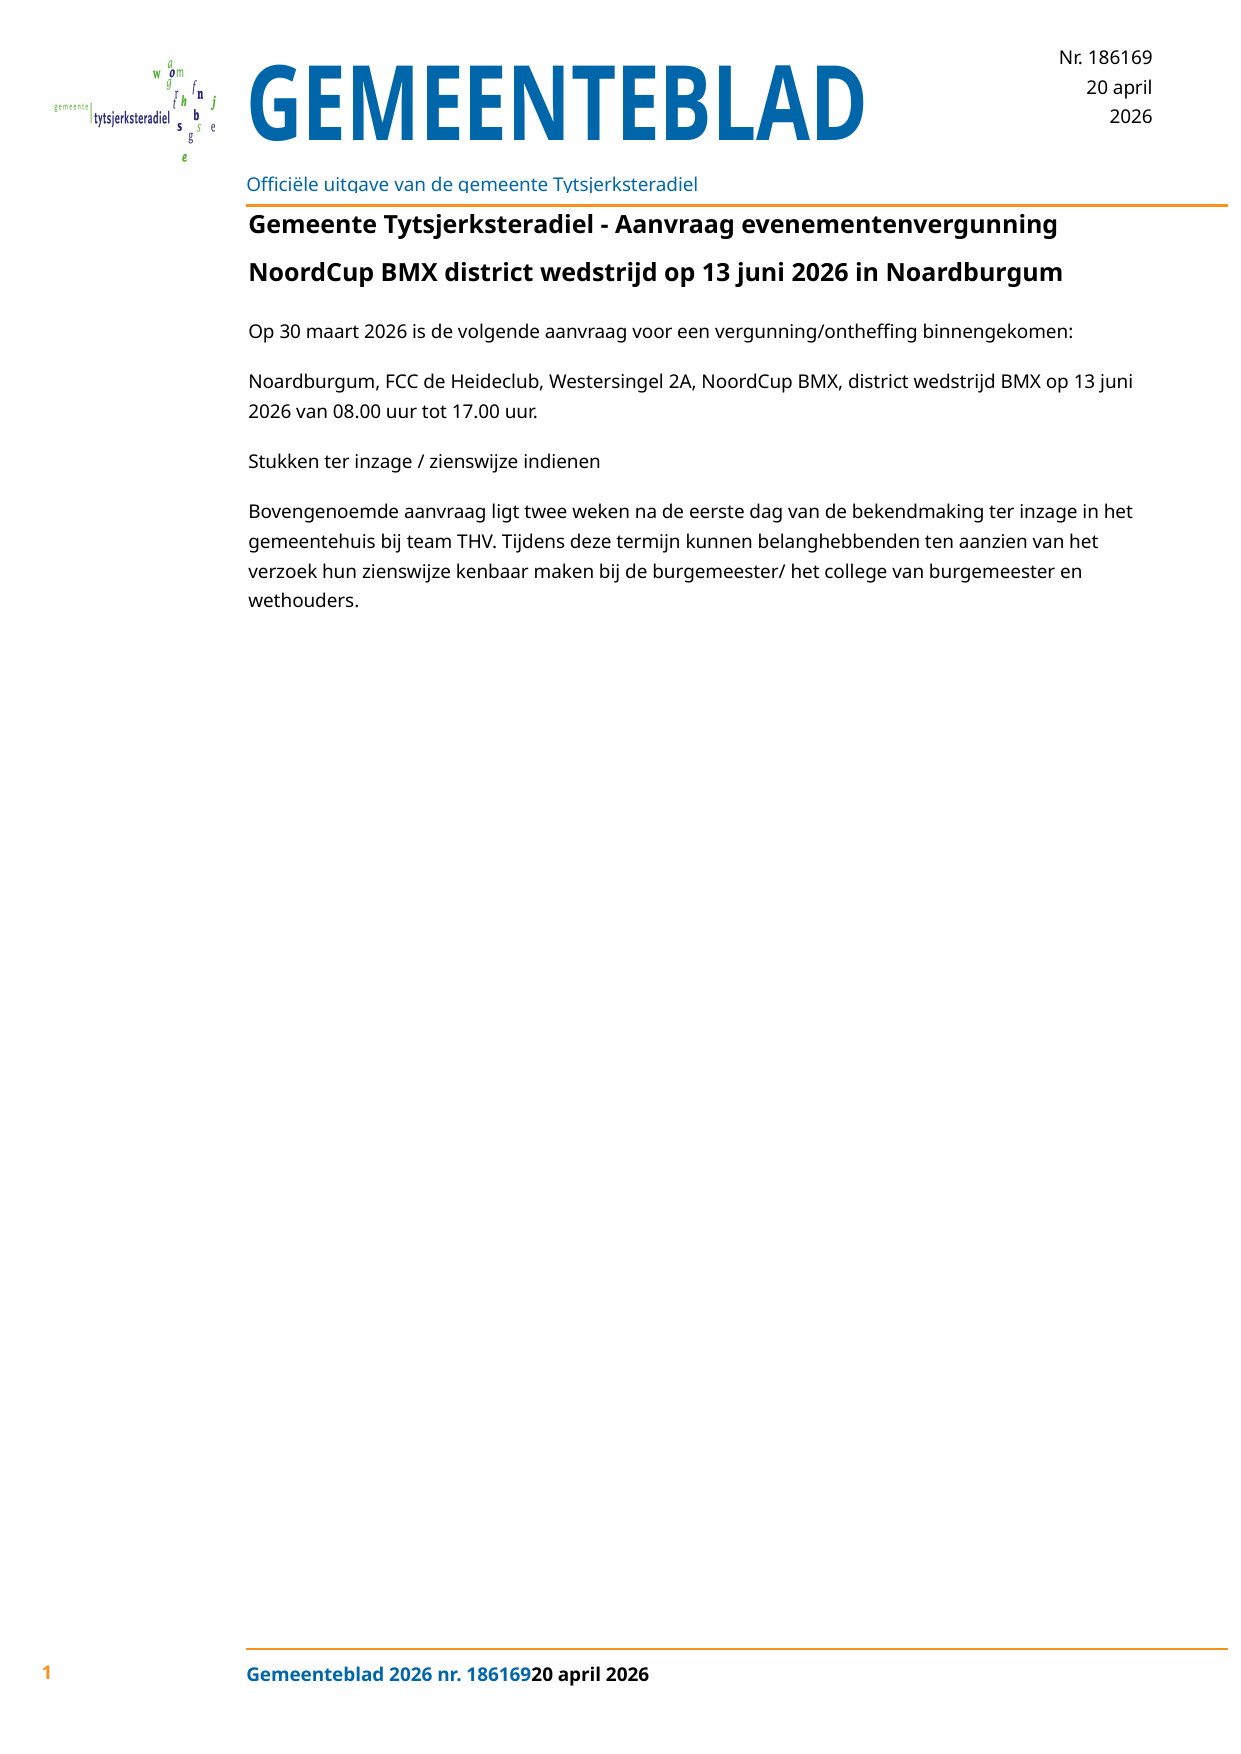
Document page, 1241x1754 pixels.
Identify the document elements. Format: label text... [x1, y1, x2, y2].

text Noardburgum, FCC de Heideclub, Westersingel 2A, NoordCup BMX, district wedstrijd BMX op 13 juni 2026 van 08.00 uur tot 17.00 uur. [248, 368, 1152, 424]
text Op 30 maart 2026 is de volgende aanvraag voor een vergunning/ontheffing binnengekomen: [248, 318, 1152, 344]
picture [41, 47, 231, 172]
text Bovengenoemde aanvraag ligt twee weken na de eerste dag van de bekendmaking ter inzage in het gemeentehuis bij team THV. Tijdens deze termijn kunnen belanghebbenden ten aanzien van het verzoek hun zienswijze kenbaar maken bij de burgemeester/ het college van burgemeester en wethouders. [248, 499, 1152, 613]
text Gemeente Tytsjerksteradiel - Aanvraag evenementenvergunning NoordCup BMX district wedstrijd op 13 juni 2026 in Noardburgum [248, 207, 1152, 288]
text Stukken ter inzage / zienswijze indienen [248, 448, 1152, 474]
